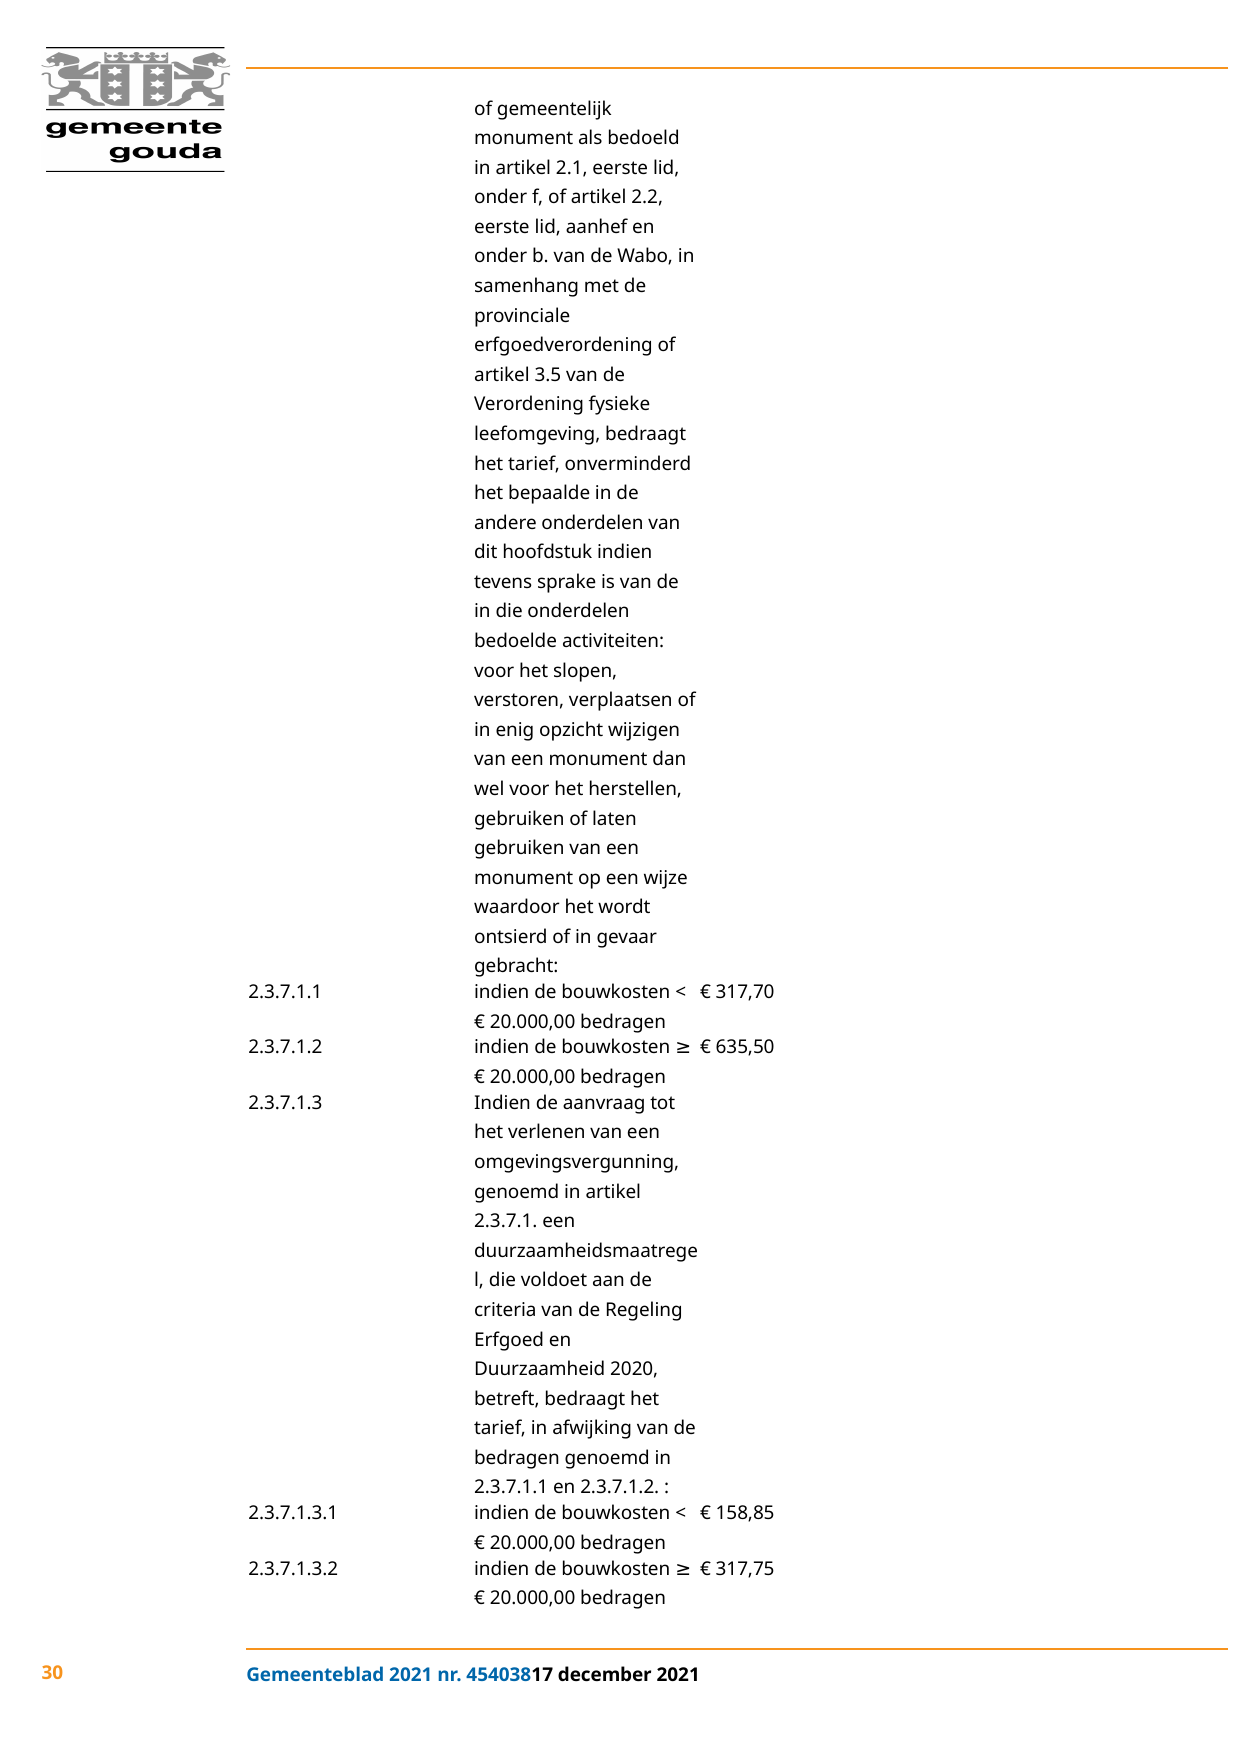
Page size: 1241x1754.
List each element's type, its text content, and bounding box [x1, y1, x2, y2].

picture [41, 47, 231, 172]
table_cell indien de bouwkosten < € 20.000,00 bedragen [474, 979, 700, 1034]
table_cell [248, 95, 474, 978]
table_cell indien de bouwkosten ≥ € 20.000,00 bedragen [474, 1555, 700, 1610]
table_cell indien de bouwkosten ≥ € 20.000,00 bedragen [474, 1034, 700, 1089]
table_cell € 635,50 [700, 1034, 926, 1089]
table_cell € 317,75 [700, 1555, 926, 1610]
table_cell Indien de aanvraag tot het verlenen van een omgevingsvergunning, genoemd in artikel 2.3.7.1. een duurzaamheidsmaatregel, die voldoet aan de criteria van de Regeling Erfgoed en Duurzaamheid 2020, betreft, bedraagt het tarief, in afwijking van de bedragen genoemd in 2.3.7.1.1 en 2.3.7.1.2. : [474, 1089, 700, 1499]
table_cell € 317,70 [700, 979, 926, 1034]
table_cell [926, 1499, 1152, 1555]
table_cell 2.3.7.1.1 [248, 979, 474, 1034]
table_cell 2.3.7.1.2 [248, 1034, 474, 1089]
table_cell [700, 1089, 926, 1499]
table_cell € 158,85 [700, 1499, 926, 1555]
table_cell [700, 95, 926, 978]
table_cell [926, 979, 1152, 1034]
table_cell indien de bouwkosten < € 20.000,00 bedragen [474, 1499, 700, 1555]
table_cell [926, 1555, 1152, 1610]
table_cell [926, 95, 1152, 978]
table_cell [926, 1034, 1152, 1089]
table_cell of gemeentelijk monument als bedoeld in artikel 2.1, eerste lid, onder f, of artikel 2.2, eerste lid, aanhef en onder b. van de Wabo, in samenhang met de provinciale erfgoedverordening of artikel 3.5 van de Verordening fysieke leefomgeving, bedraagt het tarief, onverminderd het bepaalde in de andere onderdelen van dit hoofdstuk indien tevens sprake is van de in die onderdelen bedoelde activiteiten: voor het slopen, verstoren, verplaatsen of in enig opzicht wijzigen van een monument dan wel voor het herstellen, gebruiken of laten gebruiken van een monument op een wijze waardoor het wordt ontsierd of in gevaar gebracht: [474, 95, 700, 978]
table_cell [926, 1089, 1152, 1499]
table_cell 2.3.7.1.3.1 [248, 1499, 474, 1555]
table_cell 2.3.7.1.3.2 [248, 1555, 474, 1610]
table_cell 2.3.7.1.3 [248, 1089, 474, 1499]
